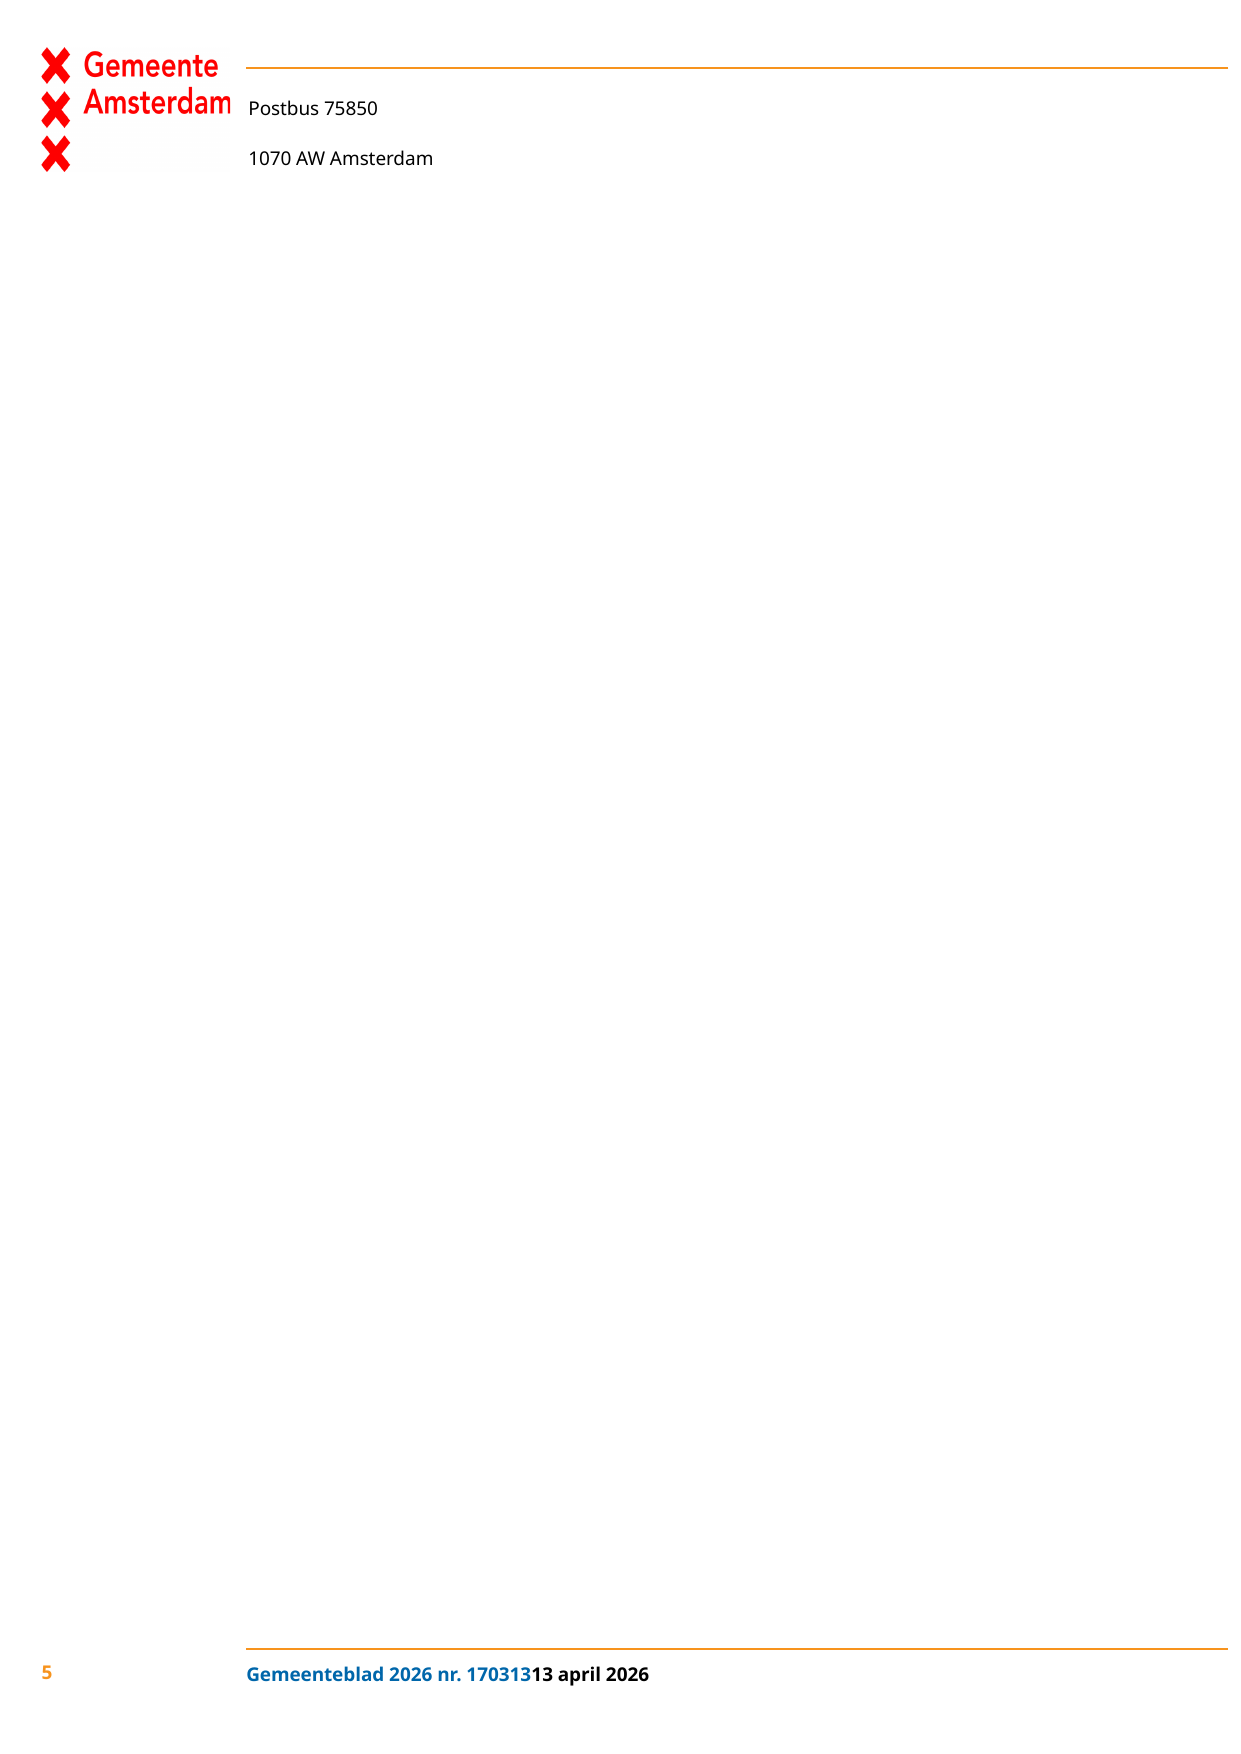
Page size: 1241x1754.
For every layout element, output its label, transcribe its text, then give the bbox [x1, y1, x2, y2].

text 1070 AW Amsterdam [248, 145, 1152, 171]
text Postbus 75850 [248, 95, 1152, 121]
picture [41, 47, 231, 172]
